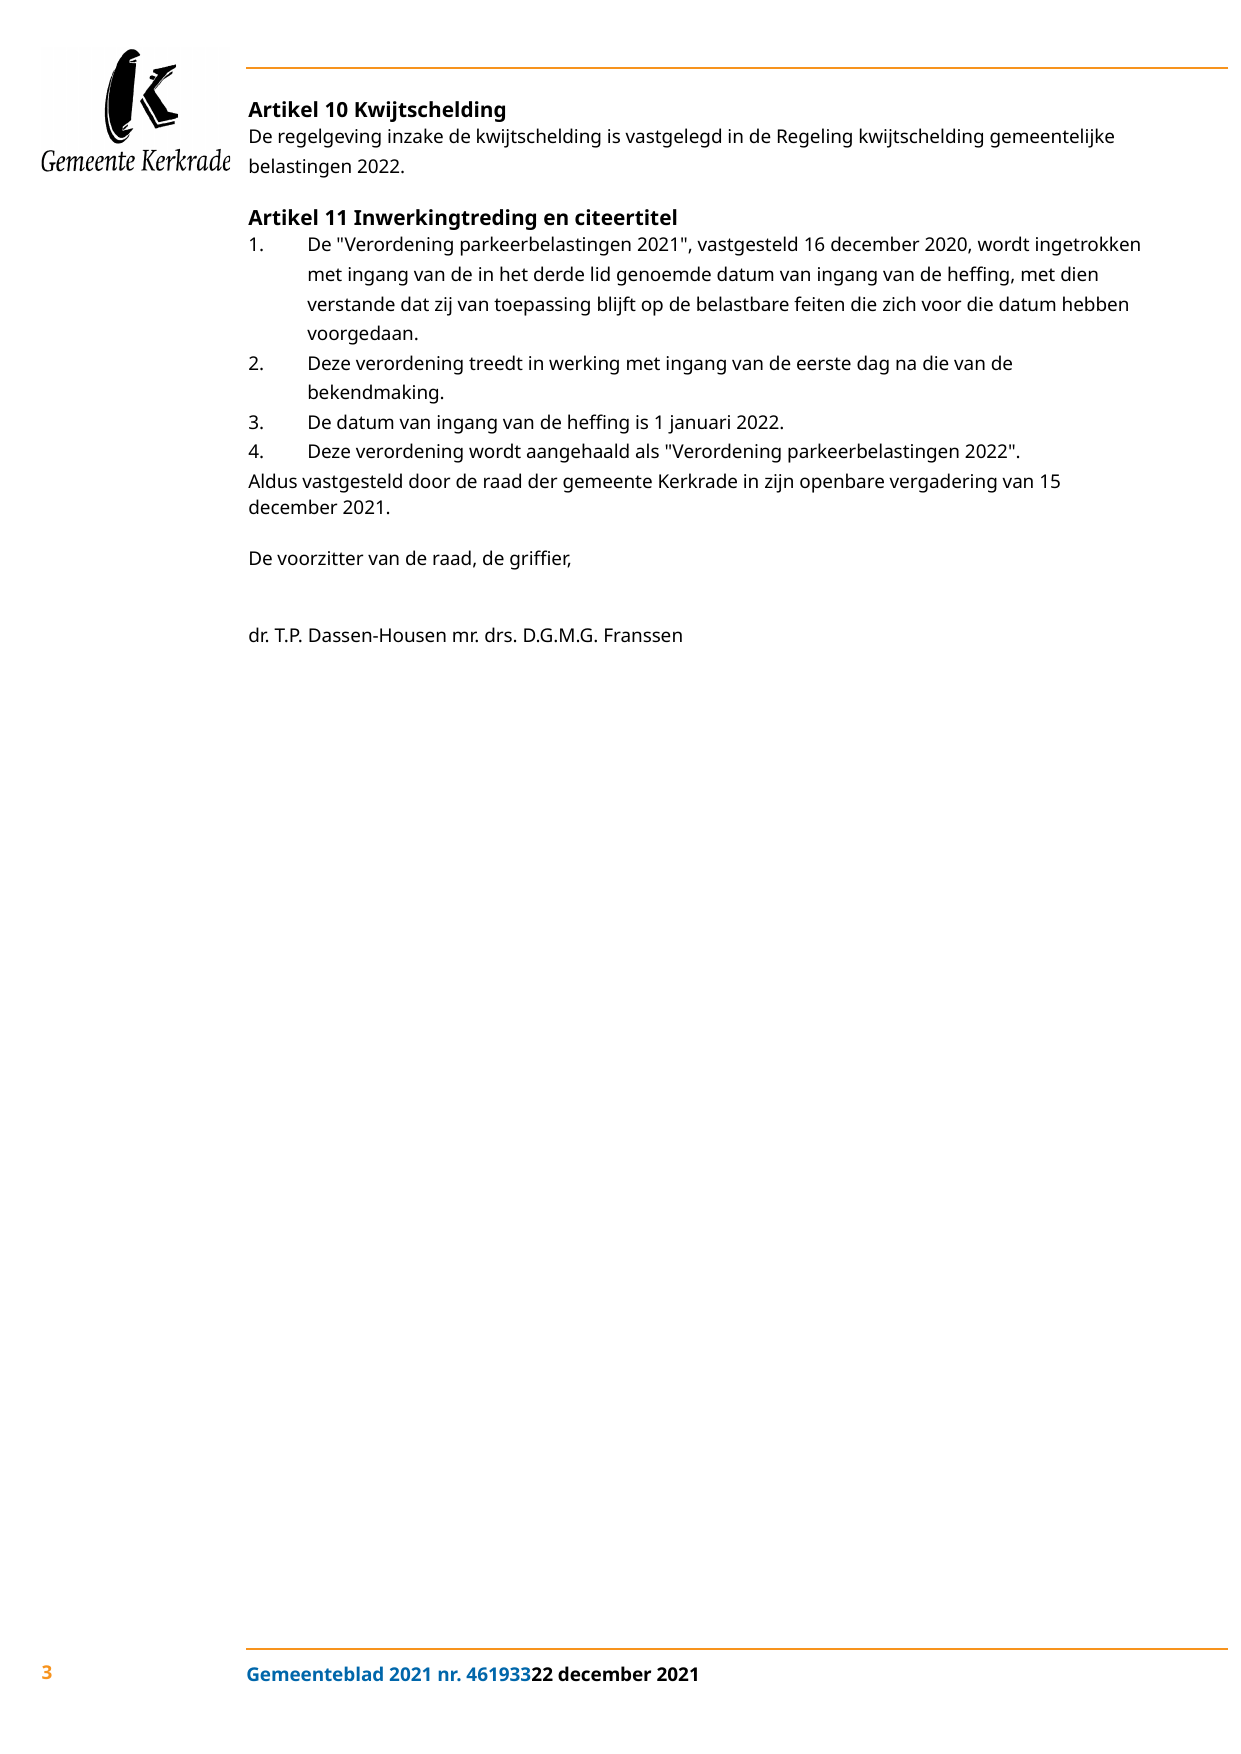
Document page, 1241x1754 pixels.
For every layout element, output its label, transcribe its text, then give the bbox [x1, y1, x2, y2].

list Deze verordening wordt aangehaald als "Verordening parkeerbelastingen 2022". [248, 439, 1152, 464]
list De datum van ingang van de heffing is 1 januari 2022. [248, 409, 1152, 435]
text Artikel 10 Kwijtschelding [248, 95, 1152, 123]
text De regelgeving inzake de kwijtschelding is vastgelegd in de Regeling kwijtschelding gemeentelijke belastingen 2022. [248, 123, 1152, 178]
text Artikel 11 Inwerkingtreding en citeertitel [248, 203, 1152, 232]
text De voorzitter van de raad, de griffier, [248, 546, 1152, 571]
list Deze verordening treedt in werking met ingang van de eerste dag na die van de bekendmaking. [248, 350, 1152, 405]
text Aldus vastgesteld door de raad der gemeente Kerkrade in zijn openbare vergadering van 15 december 2021. [248, 468, 1152, 520]
picture [41, 47, 231, 172]
text dr. T.P. Dassen-Housen mr. drs. D.G.M.G. Franssen [248, 623, 1152, 648]
list De "Verordening parkeerbelastingen 2021", vastgesteld 16 december 2020, wordt ingetrokken met ingang van de in het derde lid genoemde datum van ingang van de heffing, met dien verstande dat zij van toepassing blijft op de belastbare feiten die zich voor die datum hebben voorgedaan. [248, 232, 1152, 346]
